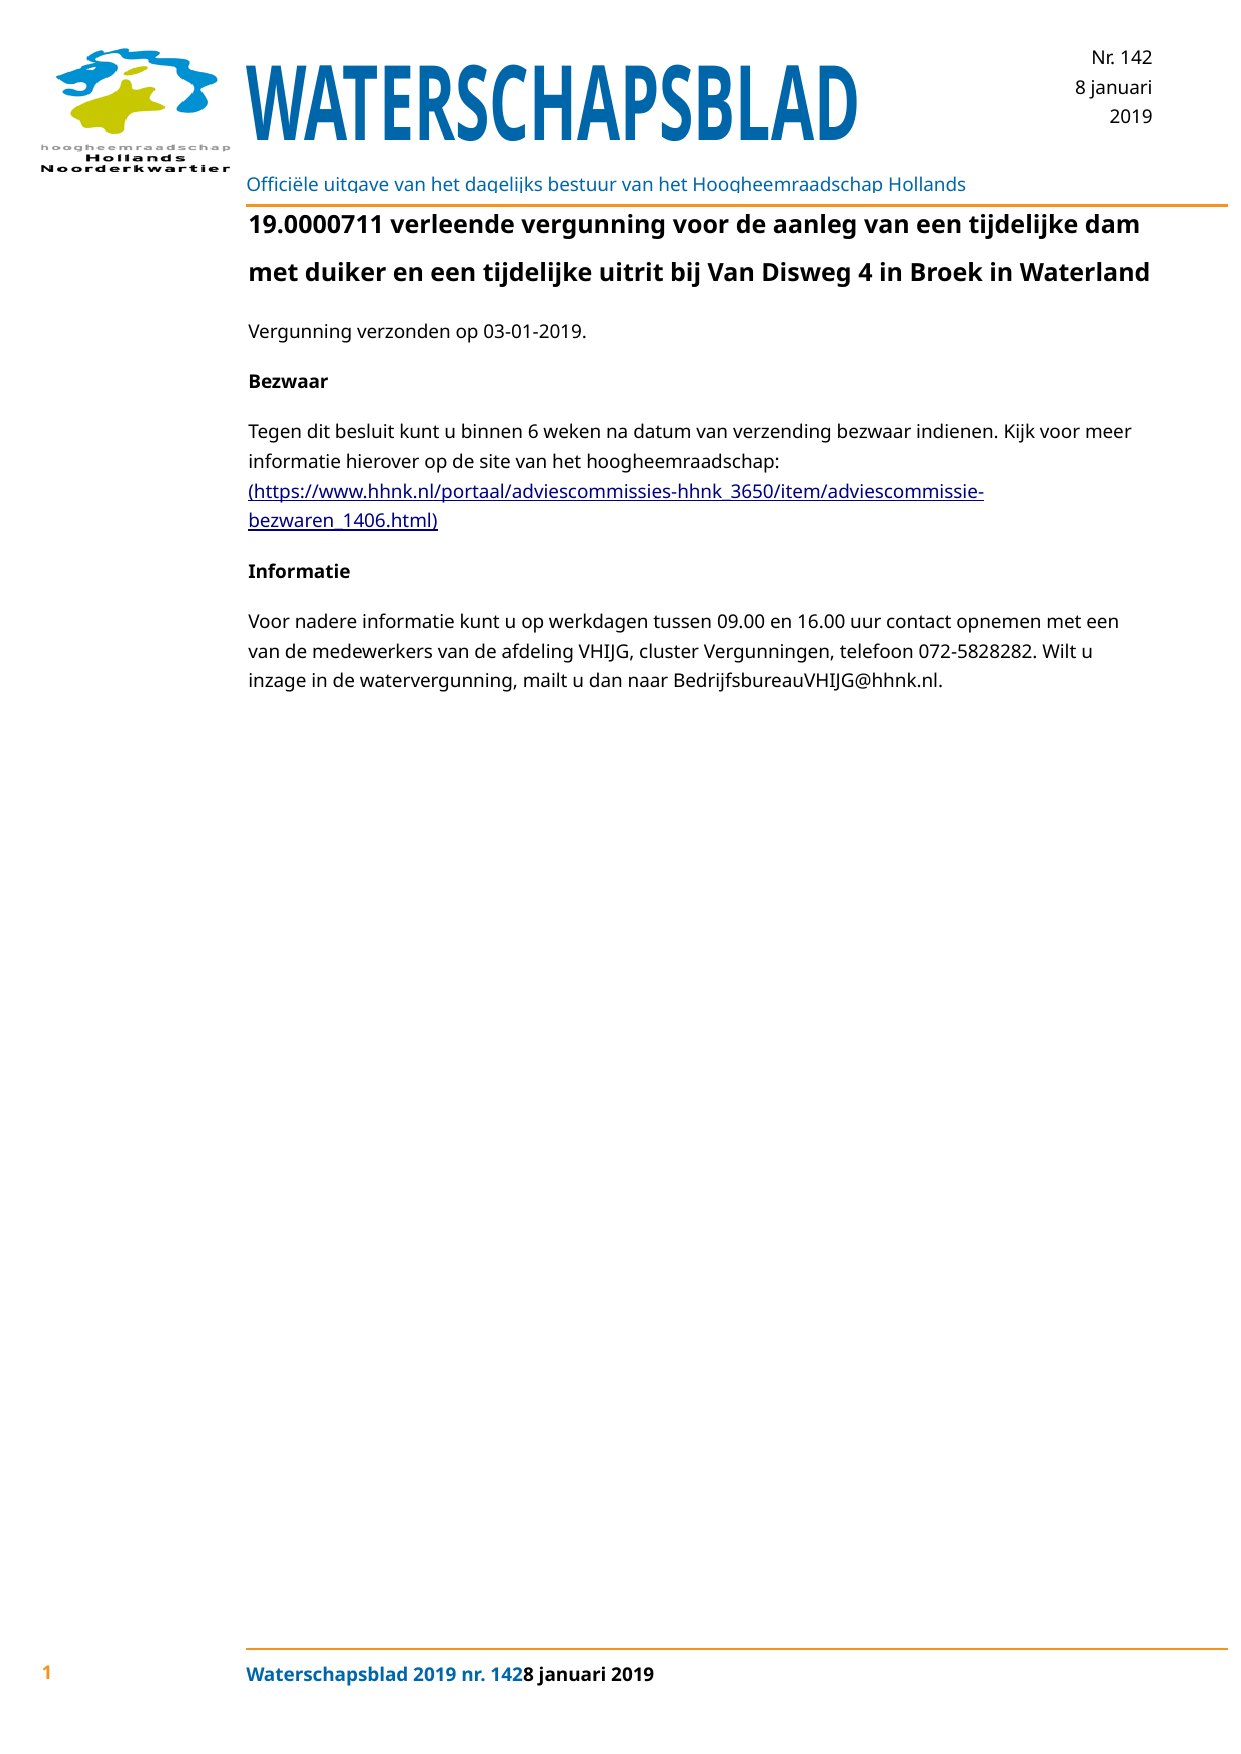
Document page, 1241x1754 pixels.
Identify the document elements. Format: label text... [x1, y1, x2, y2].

text Voor nadere informatie kunt u op werkdagen tussen 09.00 en 16.00 uur contact opnemen met een van de medewerkers van de afdeling VHIJG, cluster Vergunningen, telefoon 072-5828282. Wilt u inzage in de watervergunning, mailt u dan naar BedrijfsbureauVHIJG@hhnk.nl. [248, 608, 1152, 693]
text 19.0000711 verleende vergunning voor de aanleg van een tijdelijke dam met duiker en een tijdelijke uitrit bij Van Disweg 4 in Broek in Waterland [248, 207, 1152, 288]
text Bezwaar [248, 368, 1152, 394]
text Vergunning verzonden op 03-01-2019. [248, 318, 1152, 344]
text Tegen dit besluit kunt u binnen 6 weken na datum van verzending bezwaar indienen. Kijk voor meer informatie hierover op de site van het hoogheemraadschap: (https://www.hhnk.nl/portaal/adviescommissies-hhnk_3650/item/adviescommissie-bezwaren_1406.html) [248, 419, 1152, 533]
text Informatie [248, 558, 1152, 584]
picture [41, 47, 231, 172]
